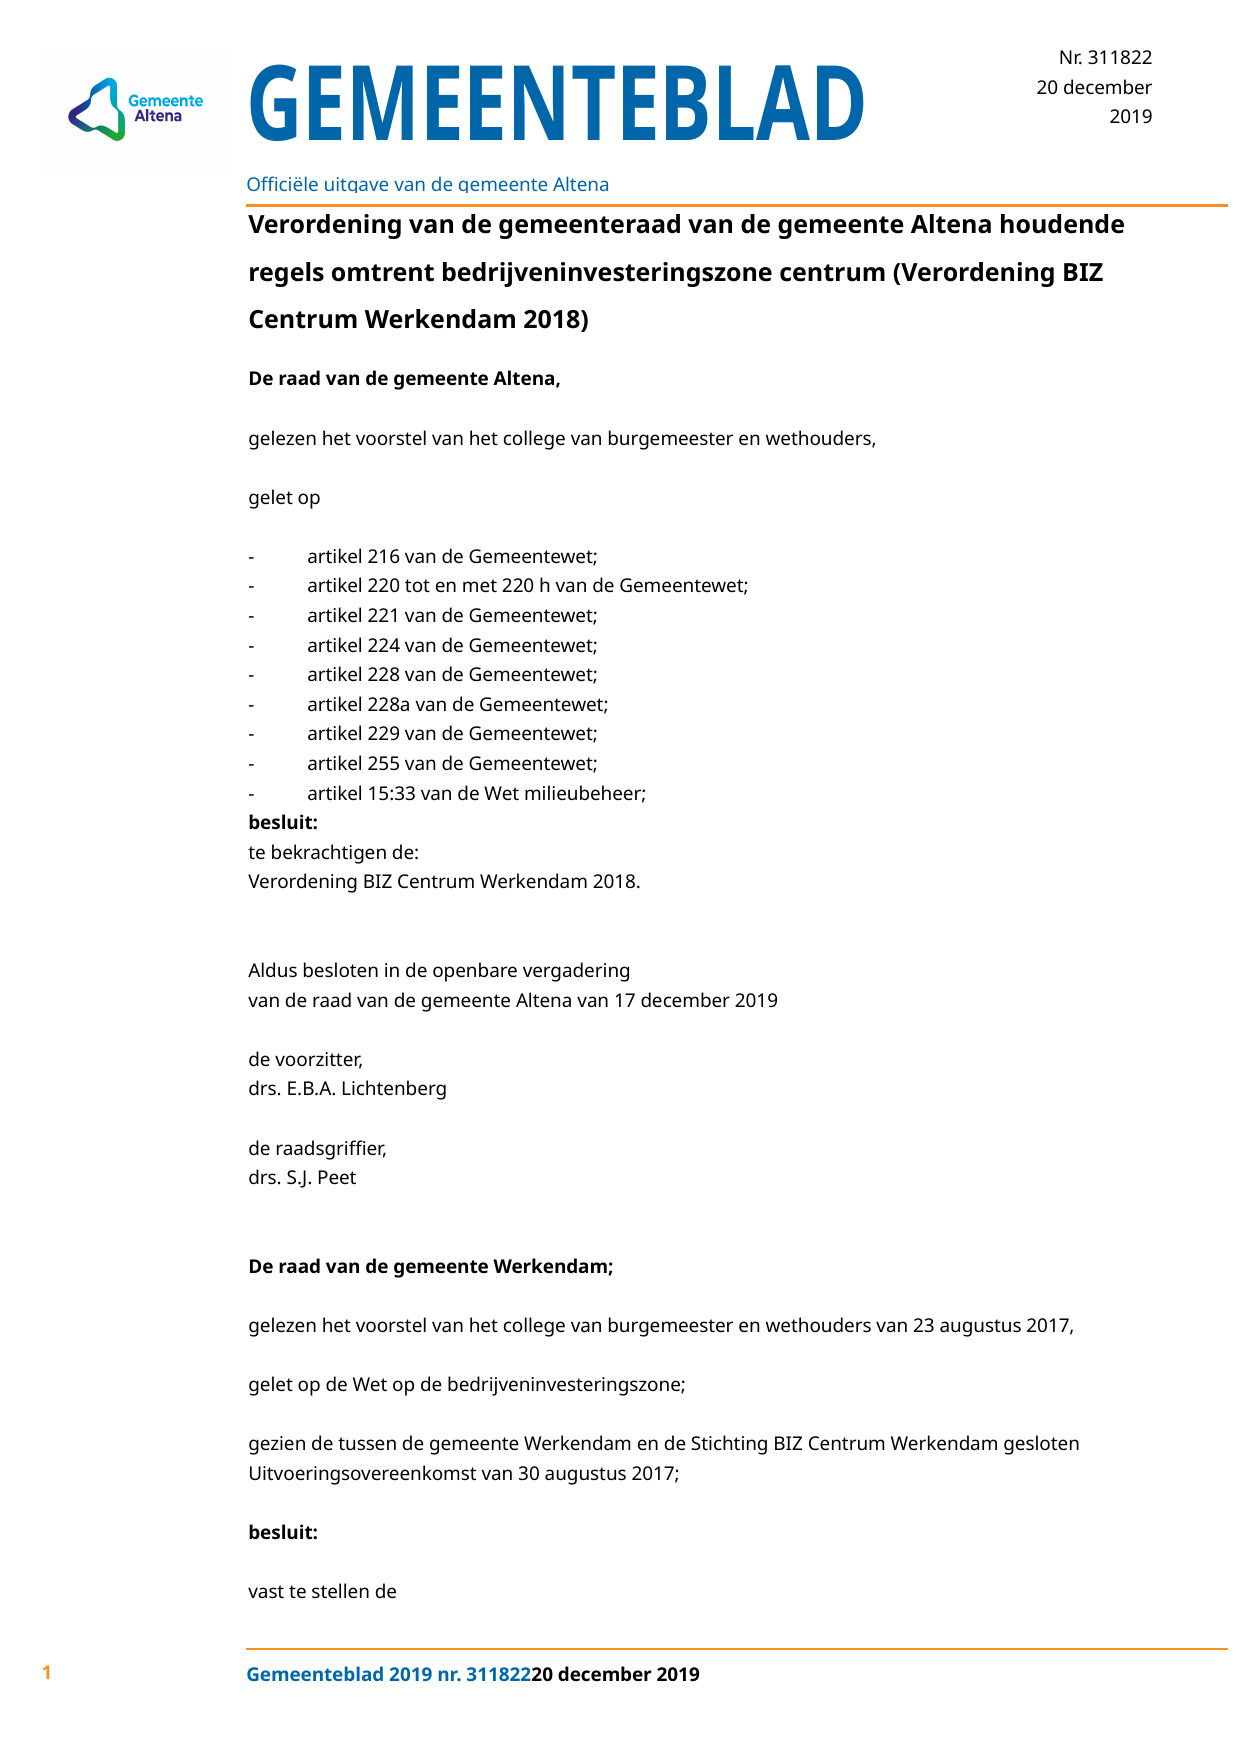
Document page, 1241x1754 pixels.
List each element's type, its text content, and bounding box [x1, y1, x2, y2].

list artikel 224 van de Gemeentewet; [248, 632, 1152, 657]
text van de raad van de gemeente Altena van 17 december 2019 [248, 987, 1152, 1012]
picture [41, 47, 231, 172]
text besluit: [248, 1519, 1152, 1545]
text vast te stellen de [248, 1578, 1152, 1604]
text de raadsgriffier, [248, 1135, 1152, 1160]
list artikel 221 van de Gemeentewet; [248, 602, 1152, 628]
text gelezen het voorstel van het college van burgemeester en wethouders, [248, 425, 1152, 450]
text gezien de tussen de gemeente Werkendam en de Stichting BIZ Centrum Werkendam gesloten Uitvoeringsovereenkomst van 30 augustus 2017; [248, 1431, 1152, 1486]
text Aldus besloten in de openbare vergadering [248, 957, 1152, 983]
list artikel 216 van de Gemeentewet; [248, 543, 1152, 569]
list artikel 15:33 van de Wet milieubeheer; [248, 780, 1152, 805]
text gelezen het voorstel van het college van burgemeester en wethouders van 23 augustus 2017, [248, 1312, 1152, 1338]
text gelet op [248, 484, 1152, 509]
text Verordening van de gemeenteraad van de gemeente Altena houdende regels omtrent bedrijveninvesteringszone centrum (Verordening BIZ Centrum Werkendam 2018) [248, 207, 1152, 336]
list artikel 229 van de Gemeentewet; [248, 721, 1152, 746]
text besluit: [248, 809, 1152, 835]
text de voorzitter, [248, 1046, 1152, 1072]
list artikel 220 tot en met 220 h van de Gemeentewet; [248, 573, 1152, 598]
text drs. S.J. Peet [248, 1164, 1152, 1190]
text De raad van de gemeente Altena, [248, 366, 1152, 391]
list artikel 255 van de Gemeentewet; [248, 750, 1152, 776]
text Verordening BIZ Centrum Werkendam 2018. [248, 868, 1152, 894]
text drs. E.B.A. Lichtenberg [248, 1076, 1152, 1101]
text De raad van de gemeente Werkendam; [248, 1253, 1152, 1279]
text te bekrachtigen de: [248, 839, 1152, 864]
list artikel 228 van de Gemeentewet; [248, 661, 1152, 687]
list artikel 228a van de Gemeentewet; [248, 691, 1152, 717]
text gelet op de Wet op de bedrijveninvesteringszone; [248, 1371, 1152, 1397]
